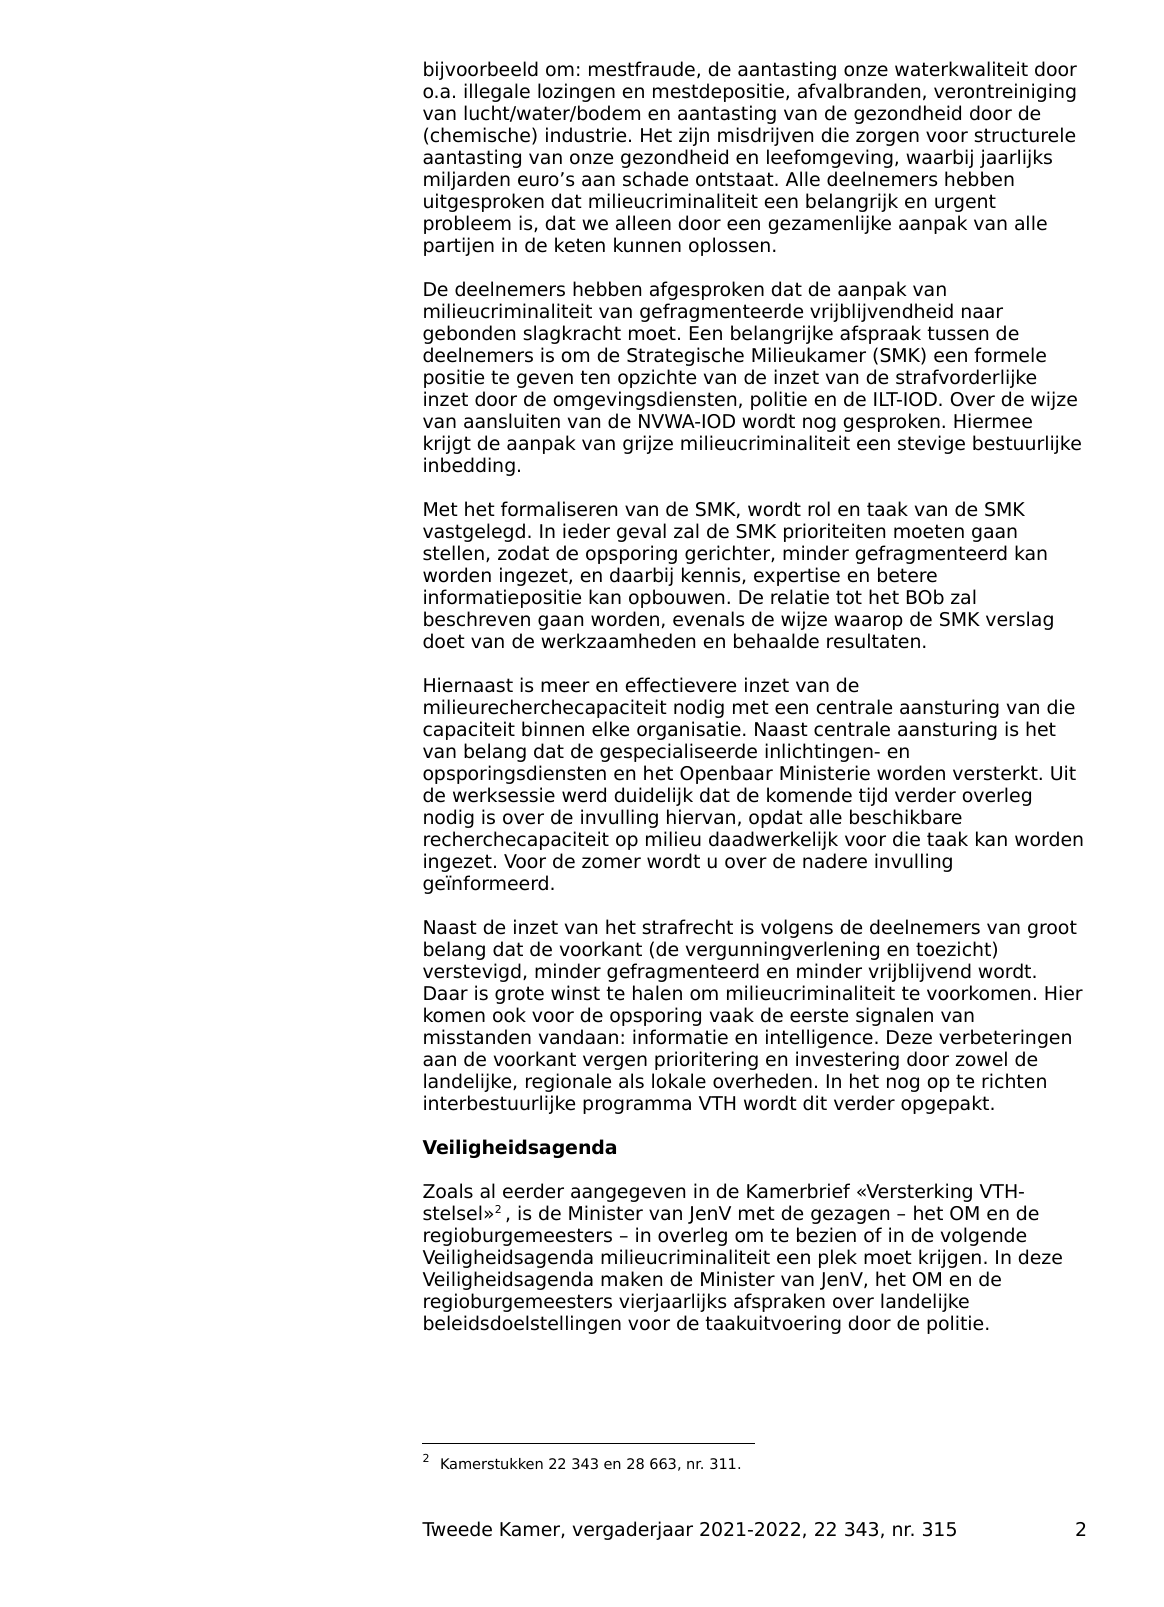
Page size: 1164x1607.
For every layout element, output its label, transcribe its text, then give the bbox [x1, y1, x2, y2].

text De deelnemers hebben afgesproken dat de aanpak van milieucriminaliteit van gefragmenteerde vrijblijvendheid naar gebonden slagkracht moet. Een belangrijke afspraak tussen de deelnemers is om de Strategische Milieukamer (SMK) een formele positie te geven ten opzichte van de inzet van de strafvorderlijke inzet door de omgevingsdiensten, politie en de ILT-IOD. Over de wijze van aansluiten van de NVWA-IOD wordt nog gesproken. Hiermee krijgt de aanpak van grijze milieucriminaliteit een stevige bestuurlijke inbedding. [422, 279, 1087, 477]
text bijvoorbeeld om: mestfraude, de aantasting onze waterkwaliteit door o.a. illegale lozingen en mestdepositie, afvalbranden, verontreiniging van lucht/water/bodem en aantasting van de gezondheid door de (chemische) industrie. Het zijn misdrijven die zorgen voor structurele aantasting van onze gezondheid en leefomgeving, waarbij jaarlijks miljarden euro’s aan schade ontstaat. Alle deelnemers hebben uitgesproken dat milieucriminaliteit een belangrijk en urgent probleem is, dat we alleen door een gezamenlijke aanpak van alle partijen in de keten kunnen oplossen. [422, 59, 1087, 257]
text Kamerstukken 22 343 en 28 663, nr. 311. [422, 1452, 1087, 1474]
text Zoals al eerder aangegeven in de Kamerbrief «Versterking VTH-stelsel», is de Minister van JenV met de gezagen – het OM en de regioburgemeesters – in overleg om te bezien of in de volgende Veiligheidsagenda milieucriminaliteit een plek moet krijgen. In deze Veiligheidsagenda maken de Minister van JenV, het OM en de regioburgemeesters vierjaarlijks afspraken over landelijke beleidsdoelstellingen voor de taakuitvoering door de politie. [422, 1181, 1087, 1335]
text Hiernaast is meer en effectievere inzet van de milieurecherchecapaciteit nodig met een centrale aansturing van die capaciteit binnen elke organisatie. Naast centrale aansturing is het van belang dat de gespecialiseerde inlichtingen- en opsporingsdiensten en het Openbaar Ministerie worden versterkt. Uit de werksessie werd duidelijk dat de komende tijd verder overleg nodig is over de invulling hiervan, opdat alle beschikbare recherchecapaciteit op milieu daadwerkelijk voor die taak kan worden ingezet. Voor de zomer wordt u over de nadere invulling geïnformeerd. [422, 675, 1087, 895]
text Naast de inzet van het strafrecht is volgens de deelnemers van groot belang dat de voorkant (de vergunningverlening en toezicht) verstevigd, minder gefragmenteerd en minder vrijblijvend wordt. Daar is grote winst te halen om milieucriminaliteit te voorkomen. Hier komen ook voor de opsporing vaak de eerste signalen van misstanden vandaan: informatie en intelligence. Deze verbeteringen aan de voorkant vergen prioritering en investering door zowel de landelijke, regionale als lokale overheden. In het nog op te richten interbestuurlijke programma VTH wordt dit verder opgepakt. [422, 917, 1087, 1115]
text Met het formaliseren van de SMK, wordt rol en taak van de SMK vastgelegd. In ieder geval zal de SMK prioriteiten moeten gaan stellen, zodat de opsporing gerichter, minder gefragmenteerd kan worden ingezet, en daarbij kennis, expertise en betere informatiepositie kan opbouwen. De relatie tot het BOb zal beschreven gaan worden, evenals de wijze waarop de SMK verslag doet van de werkzaamheden en behaalde resultaten. [422, 499, 1087, 653]
subtitle Veiligheidsagenda [422, 1137, 1087, 1159]
